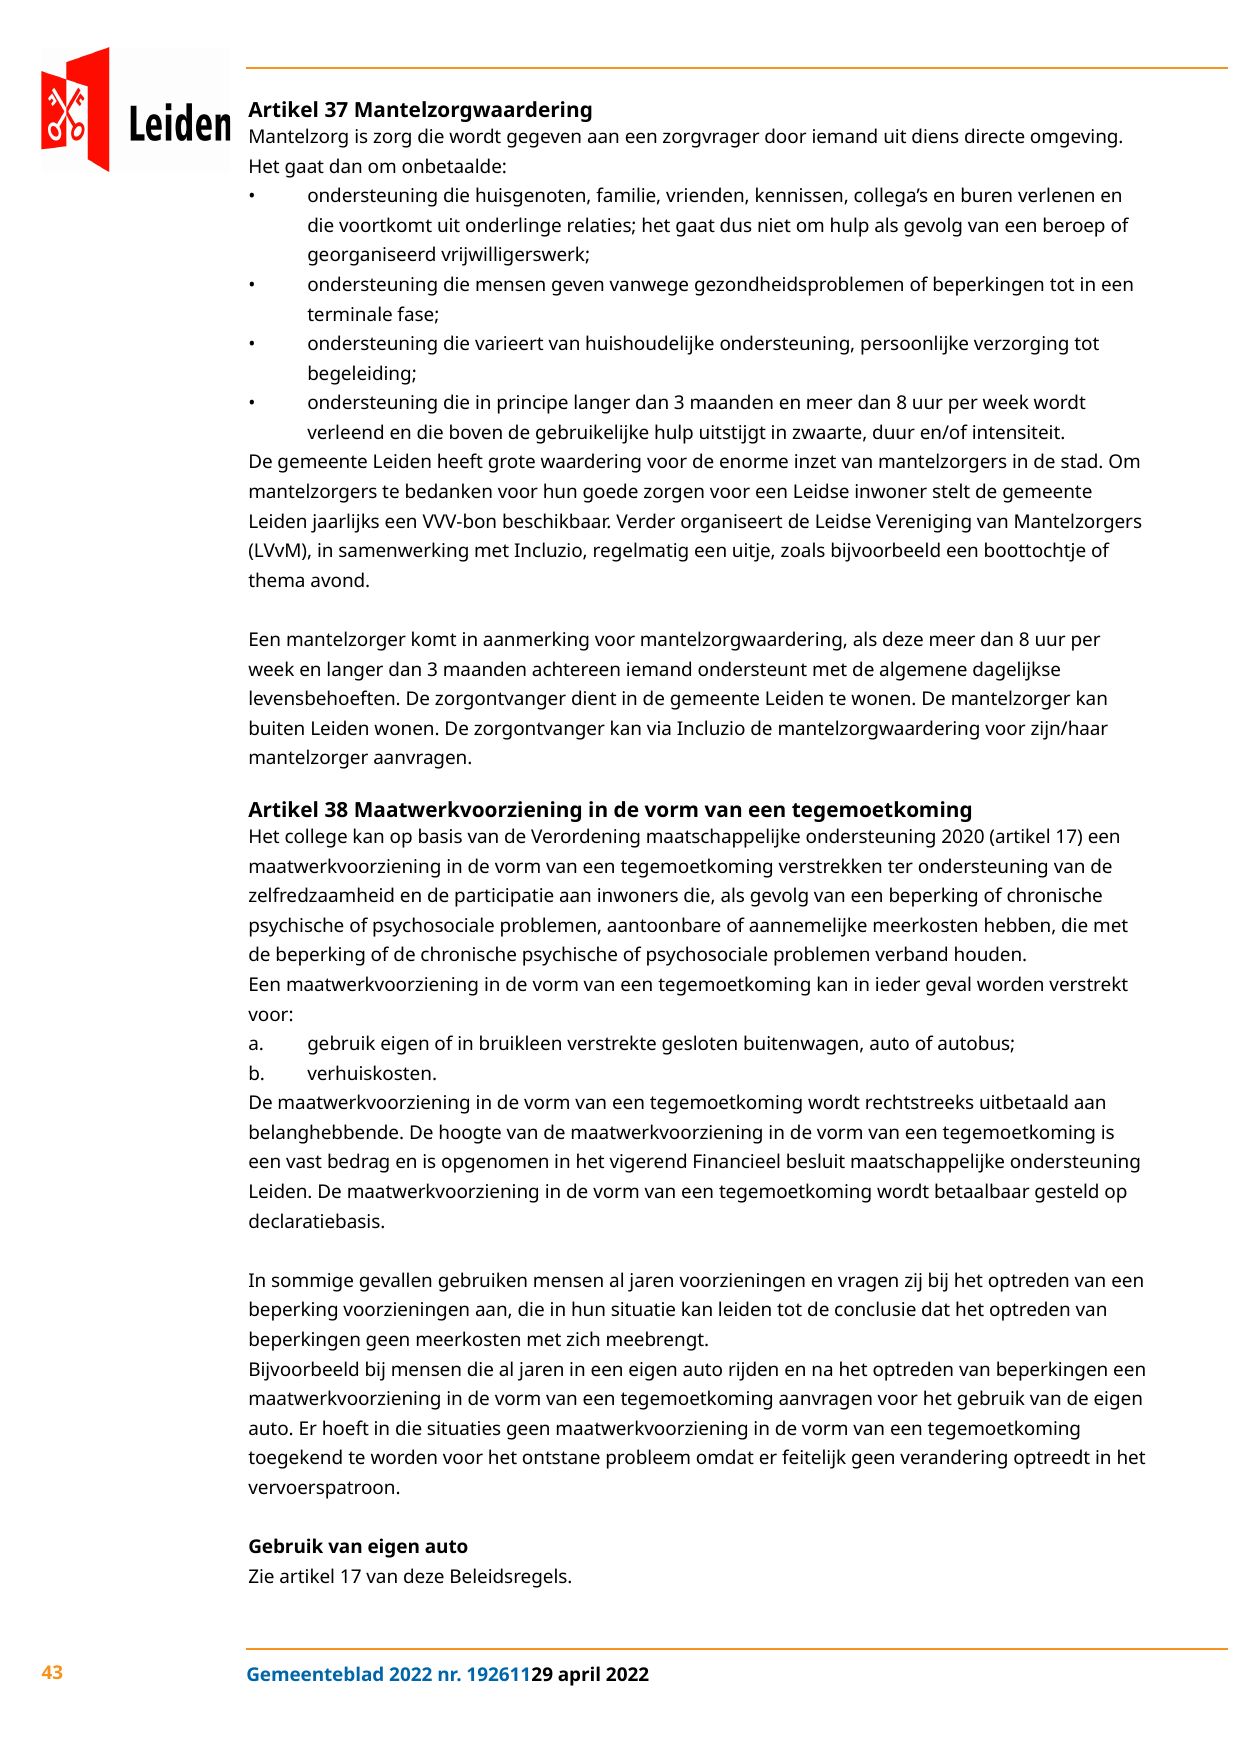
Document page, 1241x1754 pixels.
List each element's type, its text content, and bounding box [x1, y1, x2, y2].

text Gebruik van eigen auto [248, 1533, 1152, 1559]
list verhuiskosten. [248, 1060, 1152, 1086]
text Artikel 37 Mantelzorgwaardering [248, 95, 1152, 123]
list ondersteuning die varieert van huishoudelijke ondersteuning, persoonlijke verzorging tot begeleiding; [248, 330, 1152, 386]
list gebruik eigen of in bruikleen verstrekte gesloten buitenwagen, auto of autobus; [248, 1030, 1152, 1056]
picture [41, 47, 231, 172]
text Bijvoorbeeld bij mensen die al jaren in een eigen auto rijden en na het optreden van beperkingen een maatwerkvoorziening in de vorm van een tegemoetkoming aanvragen voor het gebruik van de eigen auto. Er hoeft in die situaties geen maatwerkvoorziening in de vorm van een tegemoetkoming toegekend te worden voor het ontstane probleem omdat er feitelijk geen verandering optreedt in het vervoerspatroon. [248, 1356, 1152, 1500]
text Mantelzorg is zorg die wordt gegeven aan een zorgvrager door iemand uit diens directe omgeving. Het gaat dan om onbetaalde: [248, 123, 1152, 178]
text Artikel 38 Maatwerkvoorziening in de vorm van een tegemoetkoming [248, 795, 1152, 823]
list ondersteuning die mensen geven vanwege gezondheidsproblemen of beperkingen tot in een terminale fase; [248, 271, 1152, 326]
text Een maatwerkvoorziening in de vorm van een tegemoetkoming kan in ieder geval worden verstrekt voor: [248, 971, 1152, 1027]
text De maatwerkvoorziening in de vorm van een tegemoetkoming wordt rechtstreeks uitbetaald aan belanghebbende. De hoogte van de maatwerkvoorziening in de vorm van een tegemoetkoming is een vast bedrag en is opgenomen in het vigerend Financieel besluit maatschappelijke ondersteuning Leiden. De maatwerkvoorziening in de vorm van een tegemoetkoming wordt betaalbaar gesteld op declaratiebasis. [248, 1089, 1152, 1234]
text Zie artikel 17 van deze Beleidsregels. [248, 1563, 1152, 1589]
text In sommige gevallen gebruiken mensen al jaren voorzieningen en vragen zij bij het optreden van een beperking voorzieningen aan, die in hun situatie kan leiden tot de conclusie dat het optreden van beperkingen geen meerkosten met zich meebrengt. [248, 1267, 1152, 1352]
text De gemeente Leiden heeft grote waardering voor de enorme inzet van mantelzorgers in de stad. Om mantelzorgers te bedanken voor hun goede zorgen voor een Leidse inwoner stelt de gemeente Leiden jaarlijks een VVV-bon beschikbaar. Verder organiseert de Leidse Vereniging van Mantelzorgers (LVvM), in samenwerking met Incluzio, regelmatig een uitje, zoals bijvoorbeeld een boottochtje of thema avond. [248, 449, 1152, 593]
list ondersteuning die in principe langer dan 3 maanden en meer dan 8 uur per week wordt verleend en die boven de gebruikelijke hulp uitstijgt in zwaarte, duur en/of intensiteit. [248, 389, 1152, 445]
text Een mantelzorger komt in aanmerking voor mantelzorgwaardering, als deze meer dan 8 uur per week en langer dan 3 maanden achtereen iemand ondersteunt met de algemene dagelijkse levensbehoeften. De zorgontvanger dient in de gemeente Leiden te wonen. De mantelzorger kan buiten Leiden wonen. De zorgontvanger kan via Incluzio de mantelzorgwaardering voor zijn/haar mantelzorger aanvragen. [248, 626, 1152, 770]
text Het college kan op basis van de Verordening maatschappelijke ondersteuning 2020 (artikel 17) een maatwerkvoorziening in de vorm van een tegemoetkoming verstrekken ter ondersteuning van de zelfredzaamheid en de participatie aan inwoners die, als gevolg van een beperking of chronische psychische of psychosociale problemen, aantoonbare of aannemelijke meerkosten hebben, die met de beperking of de chronische psychische of psychosociale problemen verband houden. [248, 823, 1152, 967]
list ondersteuning die huisgenoten, familie, vrienden, kennissen, collega’s en buren verlenen en die voortkomt uit onderlinge relaties; het gaat dus niet om hulp als gevolg van een beroep of georganiseerd vrijwilligerswerk; [248, 182, 1152, 267]
